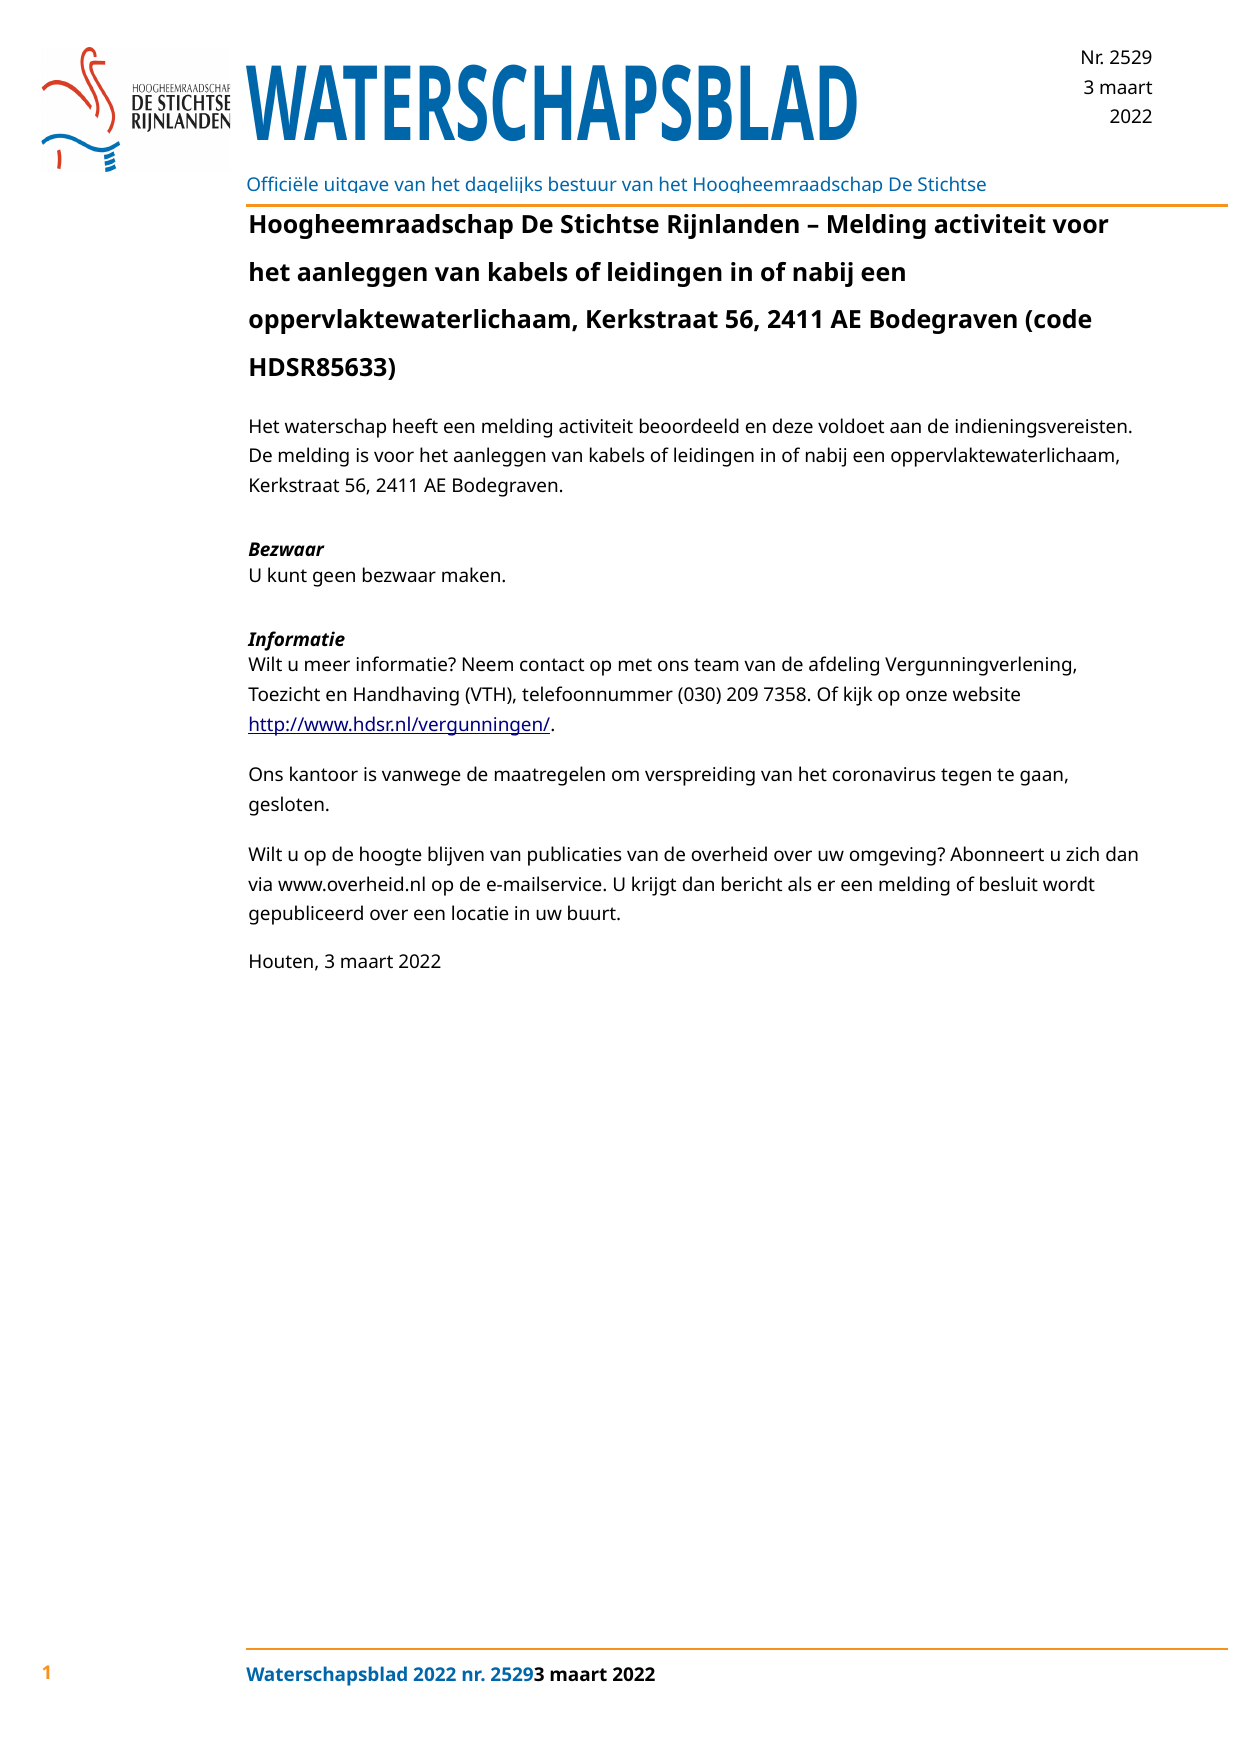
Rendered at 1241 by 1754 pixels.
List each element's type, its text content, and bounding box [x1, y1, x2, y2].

text Het waterschap heeft een melding activiteit beoordeeld en deze voldoet aan de indieningsvereisten. De melding is voor het aanleggen van kabels of leidingen in of nabij een oppervlaktewaterlichaam, Kerkstraat 56, 2411 AE Bodegraven. [248, 413, 1152, 498]
text Houten, 3 maart 2022 [248, 948, 1152, 974]
text Informatie [248, 626, 1152, 652]
text Wilt u op de hoogte blijven van publicaties van de overheid over uw omgeving? Abonneert u zich dan via www.overheid.nl op de e-mailservice. U krijgt dan bericht als er een melding of besluit wordt gepubliceerd over een locatie in uw buurt. [248, 841, 1152, 926]
text Hoogheemraadschap De Stichtse Rijnlanden – Melding activiteit voor het aanleggen van kabels of leidingen in of nabij een oppervlaktewaterlichaam, Kerkstraat 56, 2411 AE Bodegraven (code HDSR85633) [248, 207, 1152, 384]
text Bezwaar [248, 536, 1152, 562]
picture [41, 47, 231, 172]
text U kunt geen bezwaar maken. [248, 562, 1152, 588]
text Wilt u meer informatie? Neem contact op met ons team van de afdeling Vergunningverlening, Toezicht en Handhaving (VTH), telefoonnummer (030) 209 7358. Of kijk op onze website http://www.hdsr.nl/vergunningen/. [248, 652, 1152, 737]
text Ons kantoor is vanwege de maatregelen om verspreiding van het coronavirus tegen te gaan, gesloten. [248, 761, 1152, 817]
